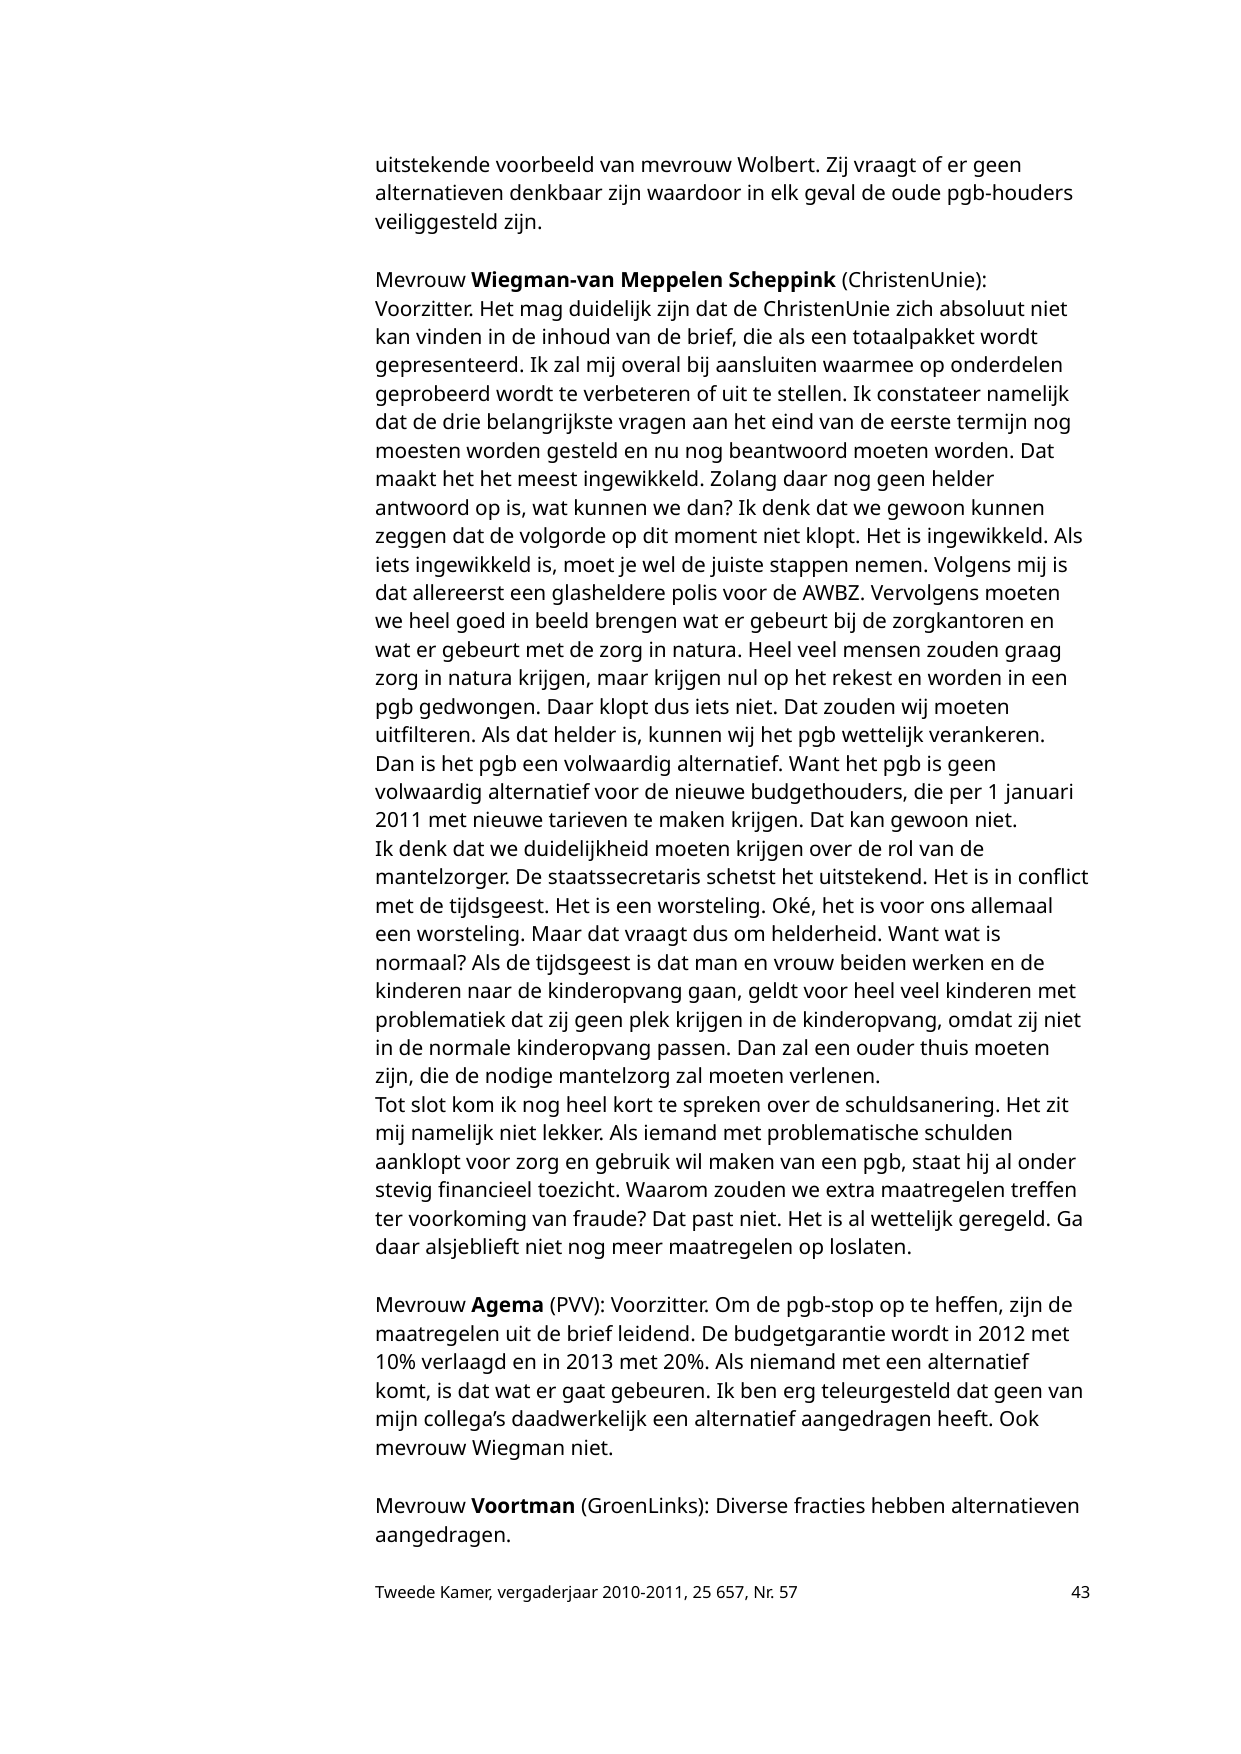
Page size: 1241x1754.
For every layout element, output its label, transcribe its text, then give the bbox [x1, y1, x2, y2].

text Tot slot kom ik nog heel kort te spreken over de schuldsanering. Het zit mij namelijk niet lekker. Als iemand met problematische schulden aanklopt voor zorg en gebruik wil maken van een pgb, staat hij al onder stevig financieel toezicht. Waarom zouden we extra maatregelen treffen ter voorkoming van fraude? Dat past niet. Het is al wettelijk geregeld. Ga daar alsjeblieft niet nog meer maatregelen op loslaten. [375, 1090, 1090, 1261]
text Ik denk dat we duidelijkheid moeten krijgen over de rol van de mantelzorger. De staatssecretaris schetst het uitstekend. Het is in conflict met de tijdsgeest. Het is een worsteling. Oké, het is voor ons allemaal een worsteling. Maar dat vraagt dus om helderheid. Want wat is normaal? Als de tijdsgeest is dat man en vrouw beiden werken en de kinderen naar de kinderopvang gaan, geldt voor heel veel kinderen met problematiek dat zij geen plek krijgen in de kinderopvang, omdat zij niet in de normale kinderopvang passen. Dan zal een ouder thuis moeten zijn, die de nodige mantelzorg zal moeten verlenen. [375, 834, 1090, 1090]
text uitstekende voorbeeld van mevrouw Wolbert. Zij vraagt of er geen alternatieven denkbaar zijn waardoor in elk geval de oude pgb-houders veiliggesteld zijn. [375, 150, 1090, 235]
text Mevrouw Wiegman-van Meppelen Scheppink (ChristenUnie): Voorzitter. Het mag duidelijk zijn dat de ChristenUnie zich absoluut niet kan vinden in de inhoud van de brief, die als een totaalpakket wordt gepresenteerd. Ik zal mij overal bij aansluiten waarmee op onderdelen geprobeerd wordt te verbeteren of uit te stellen. Ik constateer namelijk dat de drie belangrijkste vragen aan het eind van de eerste termijn nog moesten worden gesteld en nu nog beantwoord moeten worden. Dat maakt het het meest ingewikkeld. Zolang daar nog geen helder antwoord op is, wat kunnen we dan? Ik denk dat we gewoon kunnen zeggen dat de volgorde op dit moment niet klopt. Het is ingewikkeld. Als iets ingewikkeld is, moet je wel de juiste stappen nemen. Volgens mij is dat allereerst een glasheldere polis voor de AWBZ. Vervolgens moeten we heel goed in beeld brengen wat er gebeurt bij de zorgkantoren en wat er gebeurt met de zorg in natura. Heel veel mensen zouden graag zorg in natura krijgen, maar krijgen nul op het rekest en worden in een pgb gedwongen. Daar klopt dus iets niet. Dat zouden wij moeten uitfilteren. Als dat helder is, kunnen wij het pgb wettelijk verankeren. Dan is het pgb een volwaardig alternatief. Want het pgb is geen volwaardig alternatief voor de nieuwe budgethouders, die per 1 januari 2011 met nieuwe tarieven te maken krijgen. Dat kan gewoon niet. [375, 265, 1090, 834]
text Mevrouw Agema (PVV): Voorzitter. Om de pgb-stop op te heffen, zijn de maatregelen uit de brief leidend. De budgetgarantie wordt in 2012 met 10% verlaagd en in 2013 met 20%. Als niemand met een alternatief komt, is dat wat er gaat gebeuren. Ik ben erg teleurgesteld dat geen van mijn collega’s daadwerkelijk een alternatief aangedragen heeft. Ook mevrouw Wiegman niet. [375, 1291, 1090, 1461]
text Mevrouw Voortman (GroenLinks): Diverse fracties hebben alternatieven aangedragen. [375, 1491, 1090, 1548]
